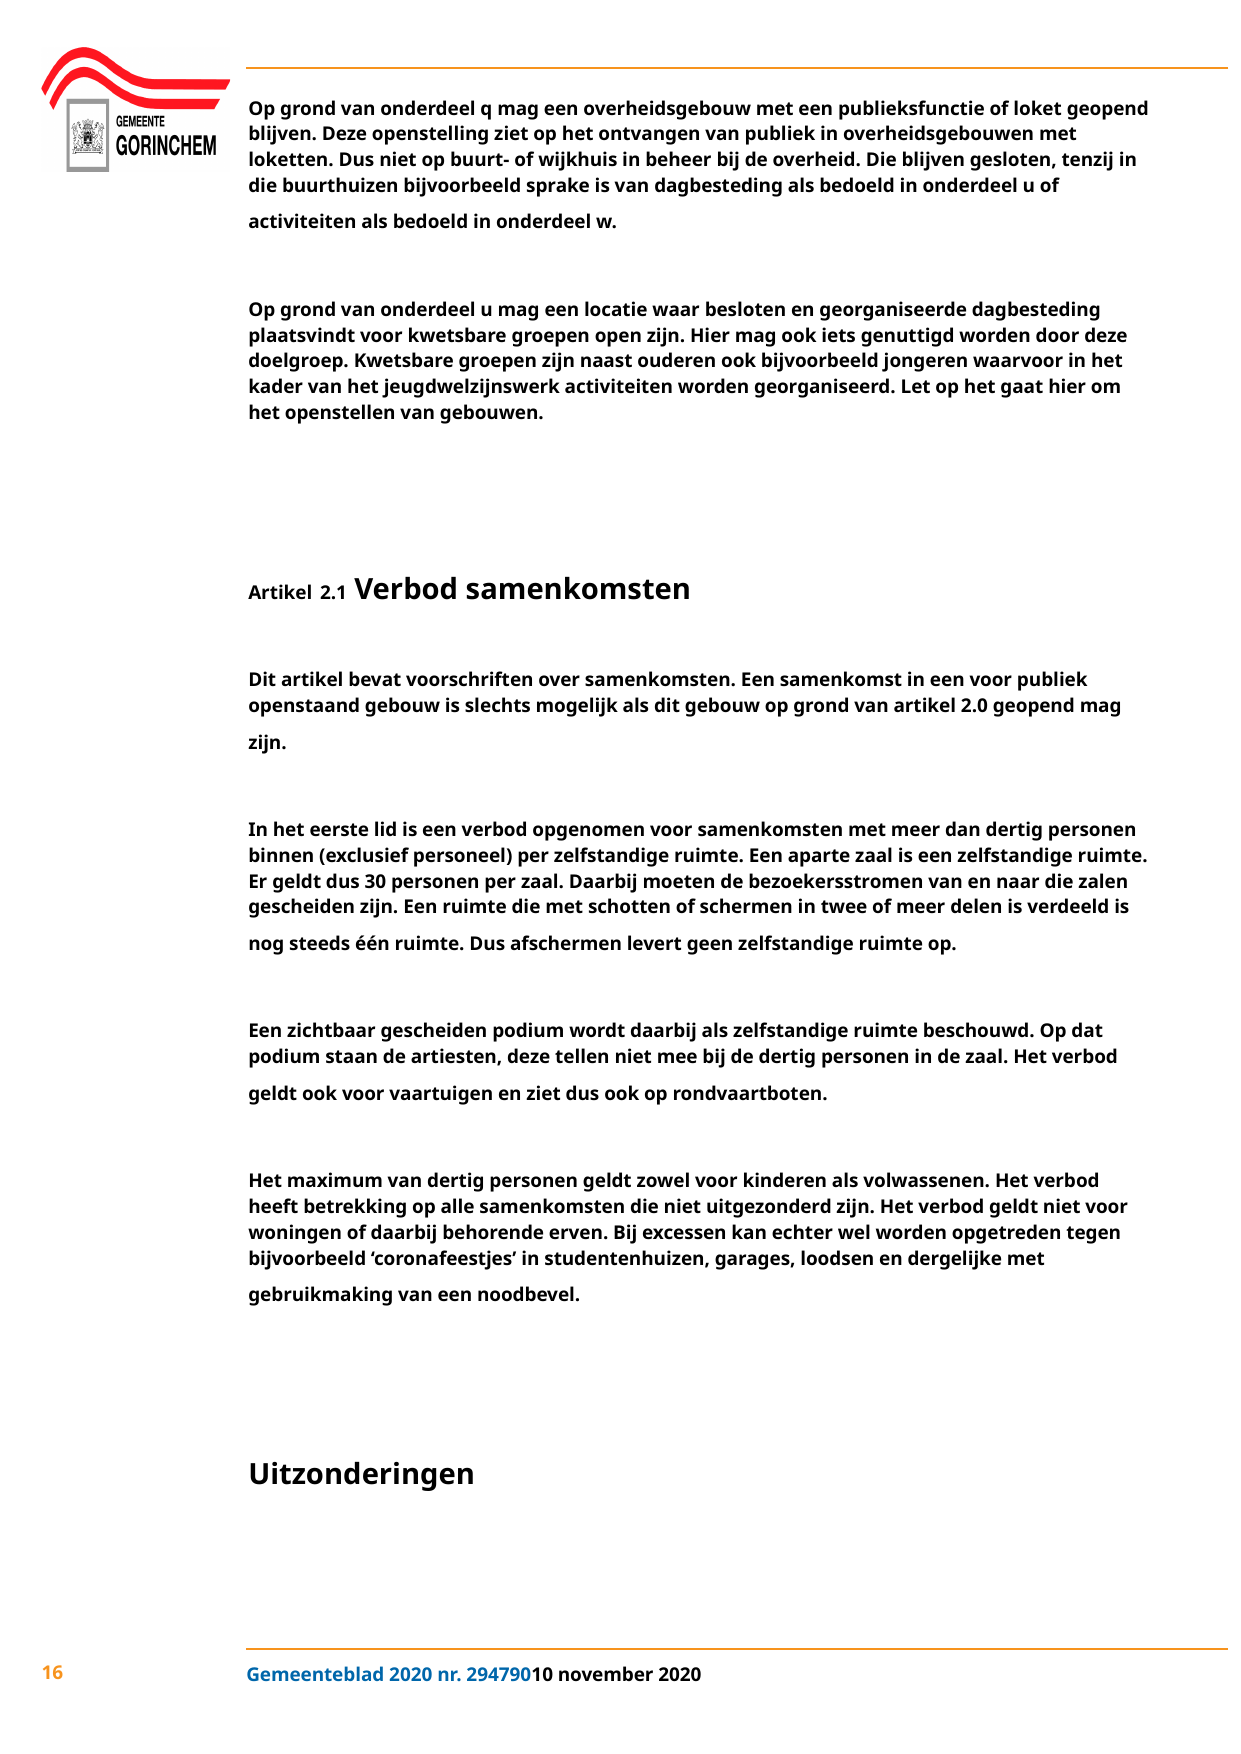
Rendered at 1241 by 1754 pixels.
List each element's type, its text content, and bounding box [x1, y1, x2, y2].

text Het maximum van dertig personen geldt zowel voor kinderen als volwassenen. Het verbod heeft betrekking op alle samenkomsten die niet uitgezonderd zijn. Het verbod geldt niet voor woningen of daarbij behorende erven. Bij excessen kan echter wel worden opgetreden tegen bijvoorbeeld ‘coronafeestjes’ in studentenhuizen, garages, loodsen en dergelijke met gebruikmaking van een noodbevel. [248, 1168, 1152, 1310]
text Op grond van onderdeel u mag een locatie waar besloten en georganiseerde dagbesteding plaatsvindt voor kwetsbare groepen open zijn. Hier mag ook iets genuttigd worden door deze doelgroep. Kwetsbare groepen zijn naast ouderen ook bijvoorbeeld jongeren waarvoor in het kader van het jeugdwelzijnswerk activiteiten worden georganiseerd. Let op het gaat hier om het openstellen van gebouwen. [248, 296, 1152, 425]
text Dit artikel bevat voorschriften over samenkomsten. Een samenkomst in een voor publiek openstaand gebouw is slechts mogelijk als dit gebouw op grond van artikel 2.0 geopend mag zijn. [248, 666, 1152, 758]
text Op grond van onderdeel q mag een overheidsgebouw met een publieksfunctie of loket geopend blijven. Deze openstelling ziet op het ontvangen van publiek in overheidsgebouwen met loketten. Dus niet op buurt- of wijkhuis in beheer bij de overheid. Die blijven gesloten, tenzij in die buurthuizen bijvoorbeeld sprake is van dagbesteding als bedoeld in onderdeel u of activiteiten als bedoeld in onderdeel w. [248, 95, 1152, 237]
text Uitzonderingen [248, 1453, 1152, 1493]
text Een zichtbaar gescheiden podium wordt daarbij als zelfstandige ruimte beschouwd. Op dat podium staan de artiesten, deze tellen niet mee bij de dertig personen in de zaal. Het verbod geldt ook voor vaartuigen en ziet dus ook op rondvaartboten. [248, 1018, 1152, 1109]
text Artikel 2.1 Verbod samenkomsten [248, 568, 1152, 608]
text In het eerste lid is een verbod opgenomen voor samenkomsten met meer dan dertig personen binnen (exclusief personeel) per zelfstandige ruimte. Een aparte zaal is een zelfstandige ruimte. Er geldt dus 30 personen per zaal. Daarbij moeten de bezoekersstromen van en naar die zalen gescheiden zijn. Een ruimte die met schotten of schermen in twee of meer delen is verdeeld is nog steeds één ruimte. Dus afschermen levert geen zelfstandige ruimte op. [248, 816, 1152, 959]
picture [41, 47, 231, 172]
